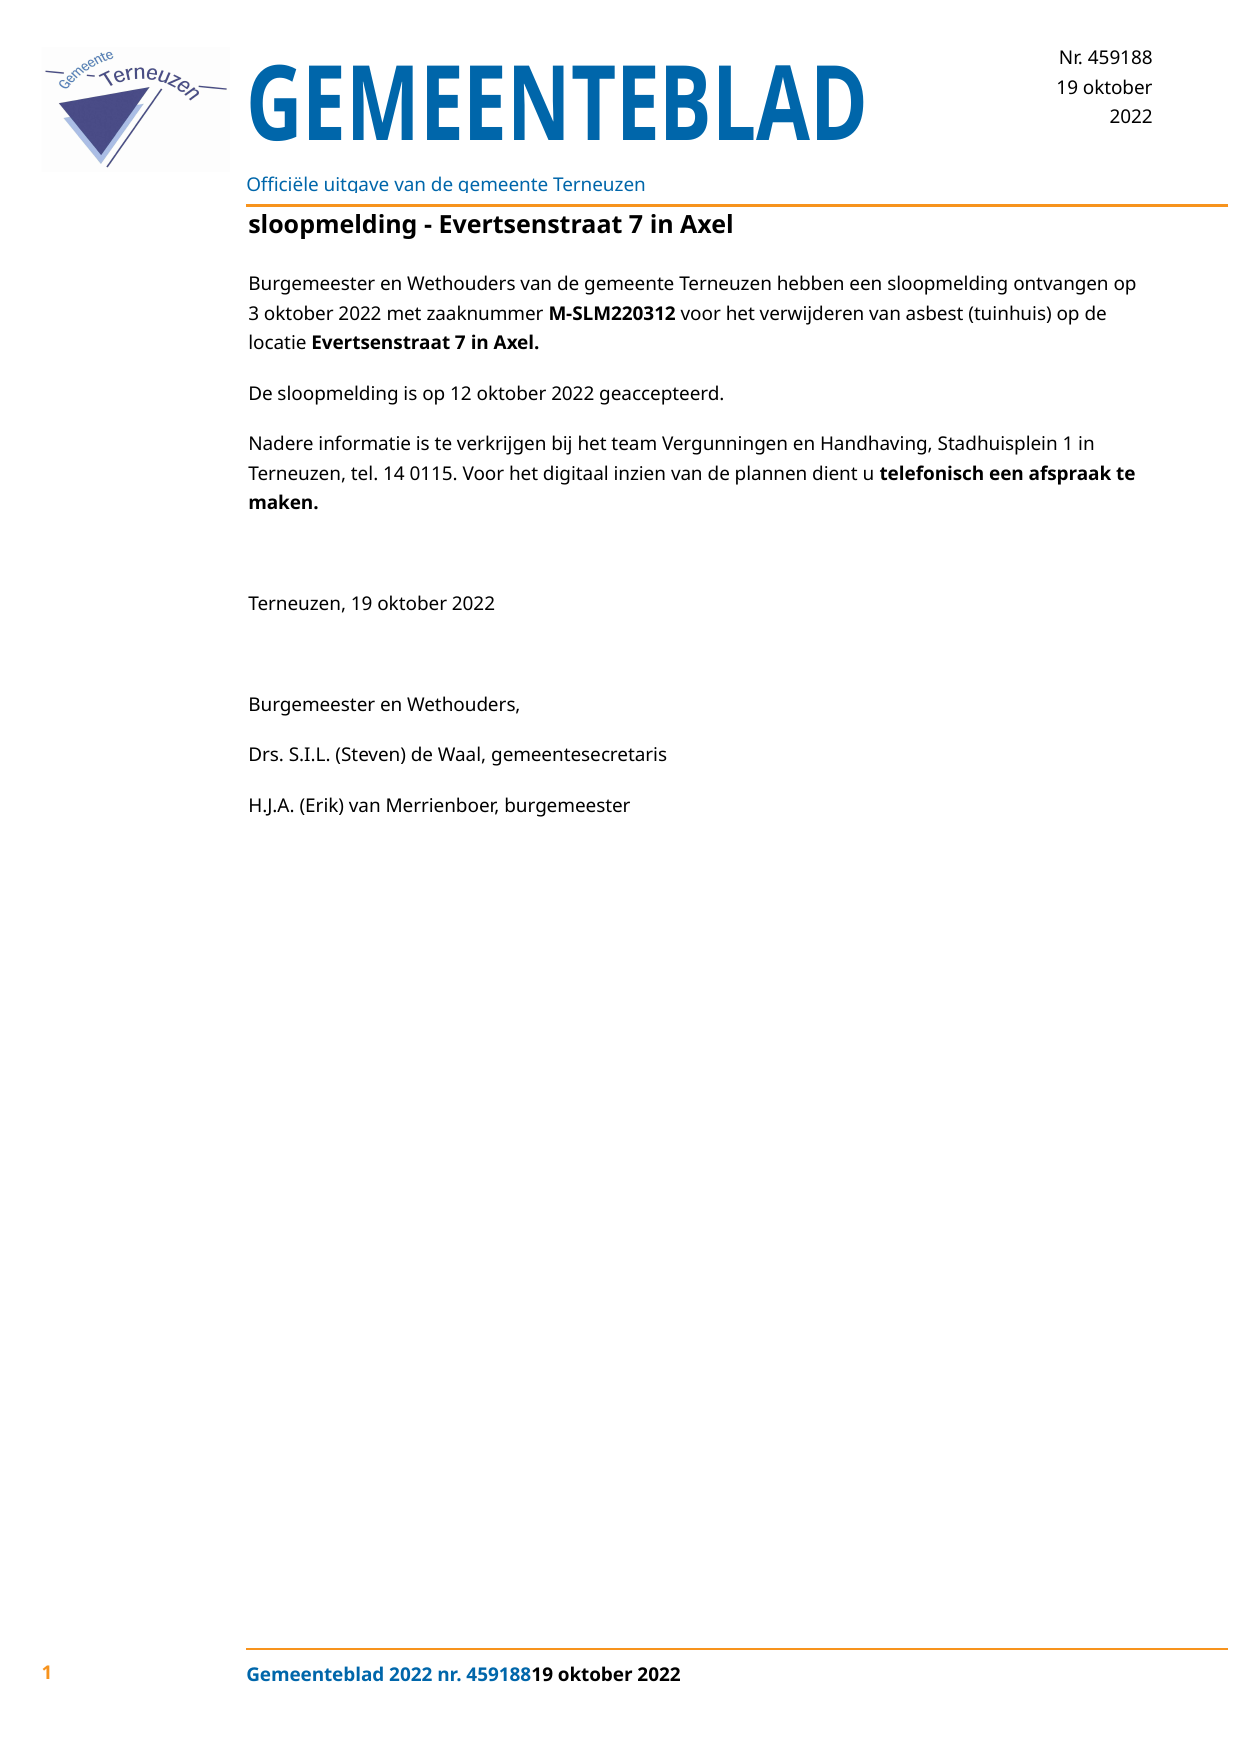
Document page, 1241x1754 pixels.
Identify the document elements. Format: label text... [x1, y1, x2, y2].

text De sloopmelding is op 12 oktober 2022 geaccepteerd. [248, 380, 1152, 406]
picture [41, 47, 231, 172]
text Terneuzen, 19 oktober 2022 [248, 590, 1152, 616]
text Burgemeester en Wethouders van de gemeente Terneuzen hebben een sloopmelding ontvangen op 3 oktober 2022 met zaaknummer M-SLM220312 voor het verwijderen van asbest (tuinhuis) op de locatie Evertsenstraat 7 in Axel. [248, 270, 1152, 355]
text Burgemeester en Wethouders, [248, 691, 1152, 717]
text Nadere informatie is te verkrijgen bij het team Vergunningen en Handhaving, Stadhuisplein 1 in Terneuzen, tel. 14 0115. Voor het digitaal inzien van de plannen dient u telefonisch een afspraak te maken. [248, 430, 1152, 515]
text H.J.A. (Erik) van Merrienboer, burgemeester [248, 792, 1152, 818]
text Drs. S.I.L. (Steven) de Waal, gemeentesecretaris [248, 742, 1152, 767]
text sloopmelding - Evertsenstraat 7 in Axel [248, 207, 1152, 241]
